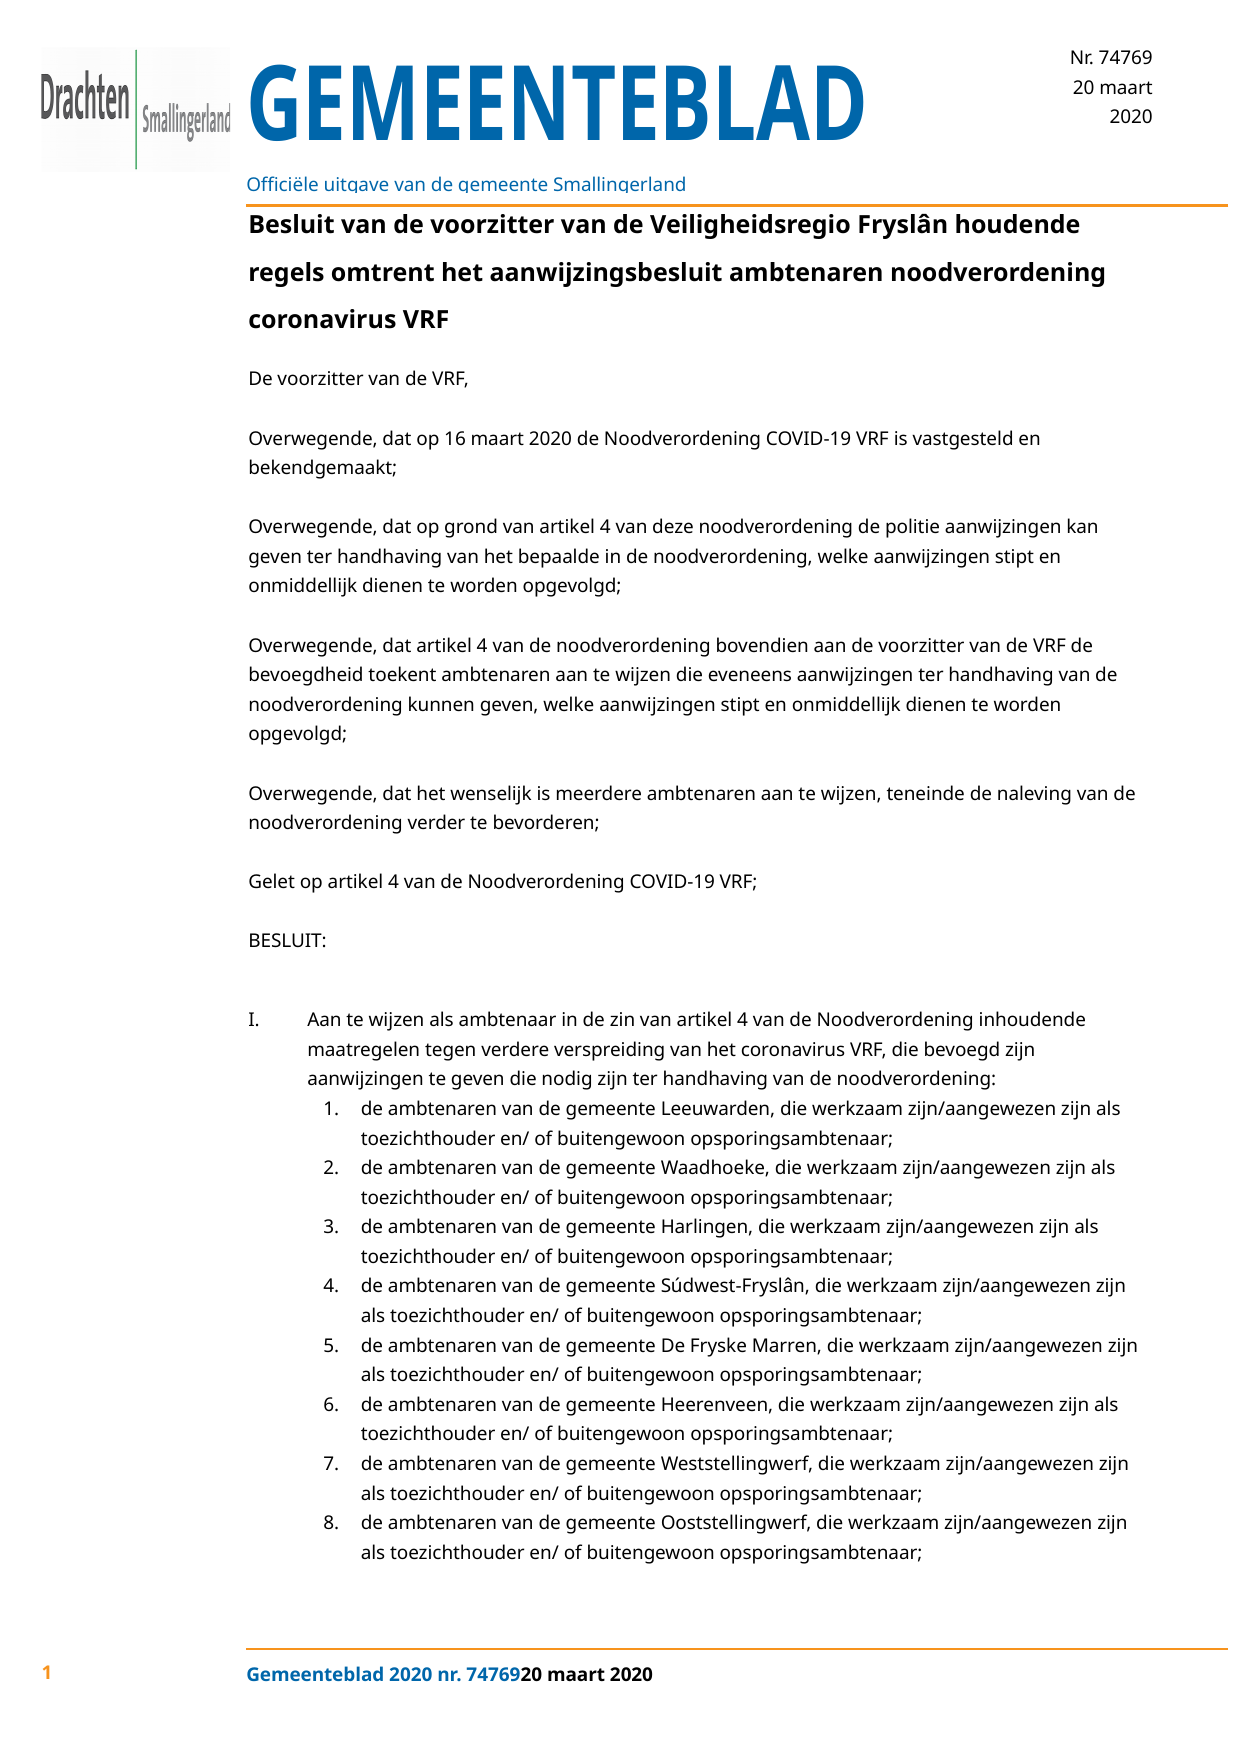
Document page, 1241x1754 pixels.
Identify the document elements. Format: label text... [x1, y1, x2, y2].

picture [41, 47, 231, 172]
text bevoegdheid toekent ambtenaren aan te wijzen die eveneens aanwijzingen ter handhaving van de [248, 661, 1152, 687]
text Overwegende, dat artikel 4 van de noodverordening bovendien aan de voorzitter van de VRF de [248, 632, 1152, 657]
text onmiddellijk dienen te worden opgevolgd; [248, 573, 1152, 598]
list de ambtenaren van de gemeente Heerenveen, die werkzaam zijn/aangewezen zijn als toezichthouder en/ of buitengewoon opsporingsambtenaar; [323, 1391, 1152, 1446]
list de ambtenaren van de gemeente Súdwest-Fryslân, die werkzaam zijn/aangewezen zijn als toezichthouder en/ of buitengewoon opsporingsambtenaar; [323, 1273, 1152, 1328]
text Gelet op artikel 4 van de Noodverordening COVID-19 VRF; [248, 868, 1152, 894]
list de ambtenaren van de gemeente Leeuwarden, die werkzaam zijn/aangewezen zijn als toezichthouder en/ of buitengewoon opsporingsambtenaar; [323, 1095, 1152, 1151]
list de ambtenaren van de gemeente Waadhoeke, die werkzaam zijn/aangewezen zijn als toezichthouder en/ of buitengewoon opsporingsambtenaar; [323, 1154, 1152, 1210]
text noodverordening verder te bevorderen; [248, 809, 1152, 835]
text Overwegende, dat op 16 maart 2020 de Noodverordening COVID-19 VRF is vastgesteld en bekendgemaakt; [248, 425, 1152, 480]
text BESLUIT: [248, 928, 1152, 953]
text De voorzitter van de VRF, [248, 366, 1152, 391]
text geven ter handhaving van het bepaalde in de noodverordening, welke aanwijzingen stipt en [248, 543, 1152, 569]
text Overwegende, dat het wenselijk is meerdere ambtenaren aan te wijzen, teneinde de naleving van de [248, 780, 1152, 805]
text Besluit van de voorzitter van de Veiligheidsregio Fryslân houdende regels omtrent het aanwijzingsbesluit ambtenaren noodverordening coronavirus VRF [248, 207, 1152, 336]
list de ambtenaren van de gemeente Weststellingwerf, die werkzaam zijn/aangewezen zijn als toezichthouder en/ of buitengewoon opsporingsambtenaar; [323, 1450, 1152, 1506]
list de ambtenaren van de gemeente Ooststellingwerf, die werkzaam zijn/aangewezen zijn als toezichthouder en/ of buitengewoon opsporingsambtenaar; [323, 1509, 1152, 1565]
text noodverordening kunnen geven, welke aanwijzingen stipt en onmiddellijk dienen te worden [248, 691, 1152, 717]
list Aan te wijzen als ambtenaar in de zin van artikel 4 van de Noodverordening inhoudende maatregelen tegen verdere verspreiding van het coronavirus VRF, die bevoegd zijn aanwijzingen te geven die nodig zijn ter handhaving van de noodverordening: [248, 1006, 1152, 1091]
text opgevolgd; [248, 721, 1152, 746]
text Overwegende, dat op grond van artikel 4 van deze noodverordening de politie aanwijzingen kan [248, 513, 1152, 539]
list de ambtenaren van de gemeente De Fryske Marren, die werkzaam zijn/aangewezen zijn als toezichthouder en/ of buitengewoon opsporingsambtenaar; [323, 1332, 1152, 1387]
list de ambtenaren van de gemeente Harlingen, die werkzaam zijn/aangewezen zijn als toezichthouder en/ of buitengewoon opsporingsambtenaar; [323, 1213, 1152, 1269]
